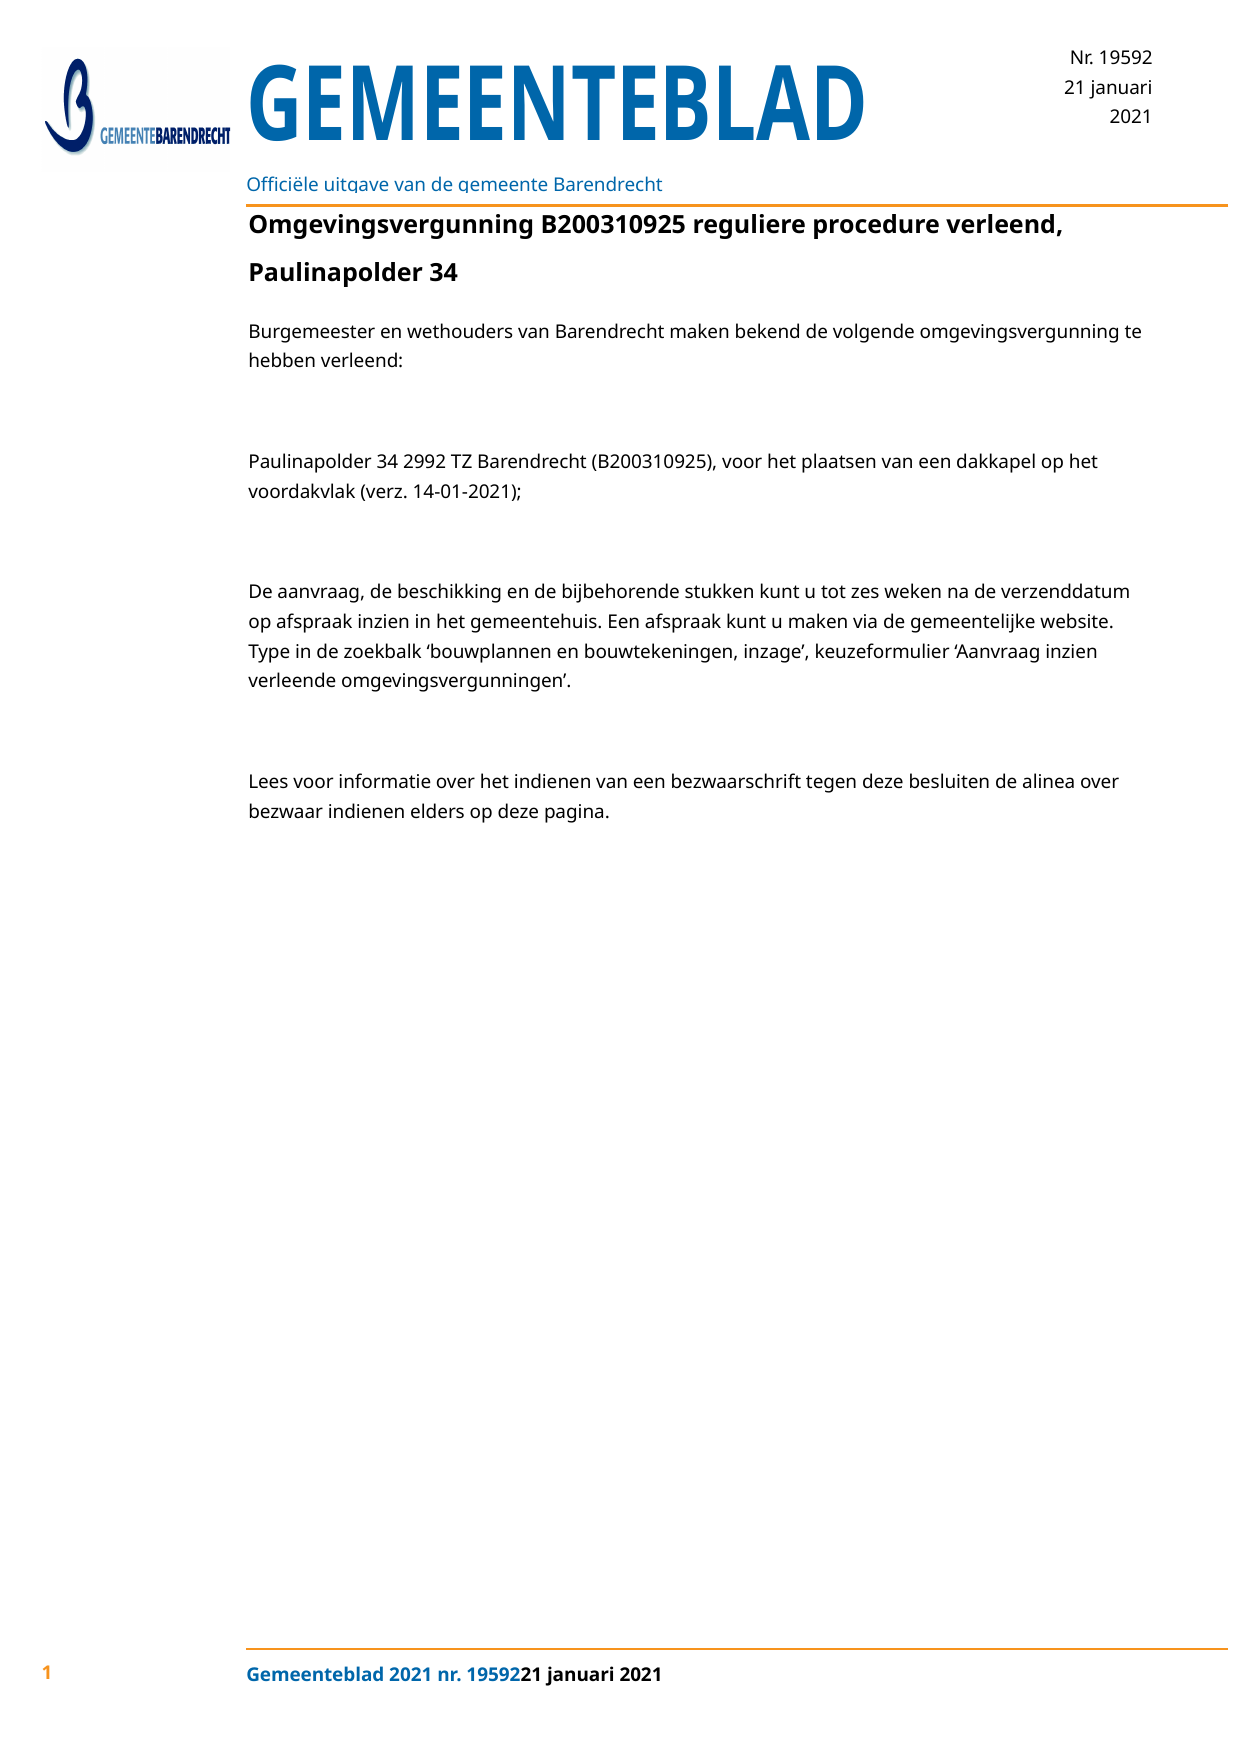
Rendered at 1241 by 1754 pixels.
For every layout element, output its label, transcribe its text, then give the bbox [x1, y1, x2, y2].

text De aanvraag, de beschikking en de bijbehorende stukken kunt u tot zes weken na de verzenddatum op afspraak inzien in het gemeentehuis. Een afspraak kunt u maken via de gemeentelijke website. Type in de zoekbalk ‘bouwplannen en bouwtekeningen, inzage’, keuzeformulier ‘Aanvraag inzien verleende omgevingsvergunningen’. [248, 579, 1152, 693]
text Omgevingsvergunning B200310925 reguliere procedure verleend, Paulinapolder 34 [248, 207, 1152, 288]
text Burgemeester en wethouders van Barendrecht maken bekend de volgende omgevingsvergunning te hebben verleend: [248, 318, 1152, 373]
text Paulinapolder 34 2992 TZ Barendrecht (B200310925), voor het plaatsen van een dakkapel op het voordakvlak (verz. 14-01-2021); [248, 448, 1152, 504]
text Lees voor informatie over het indienen van een bezwaarschrift tegen deze besluiten de alinea over bezwaar indienen elders op deze pagina. [248, 768, 1152, 824]
picture [41, 47, 231, 172]
